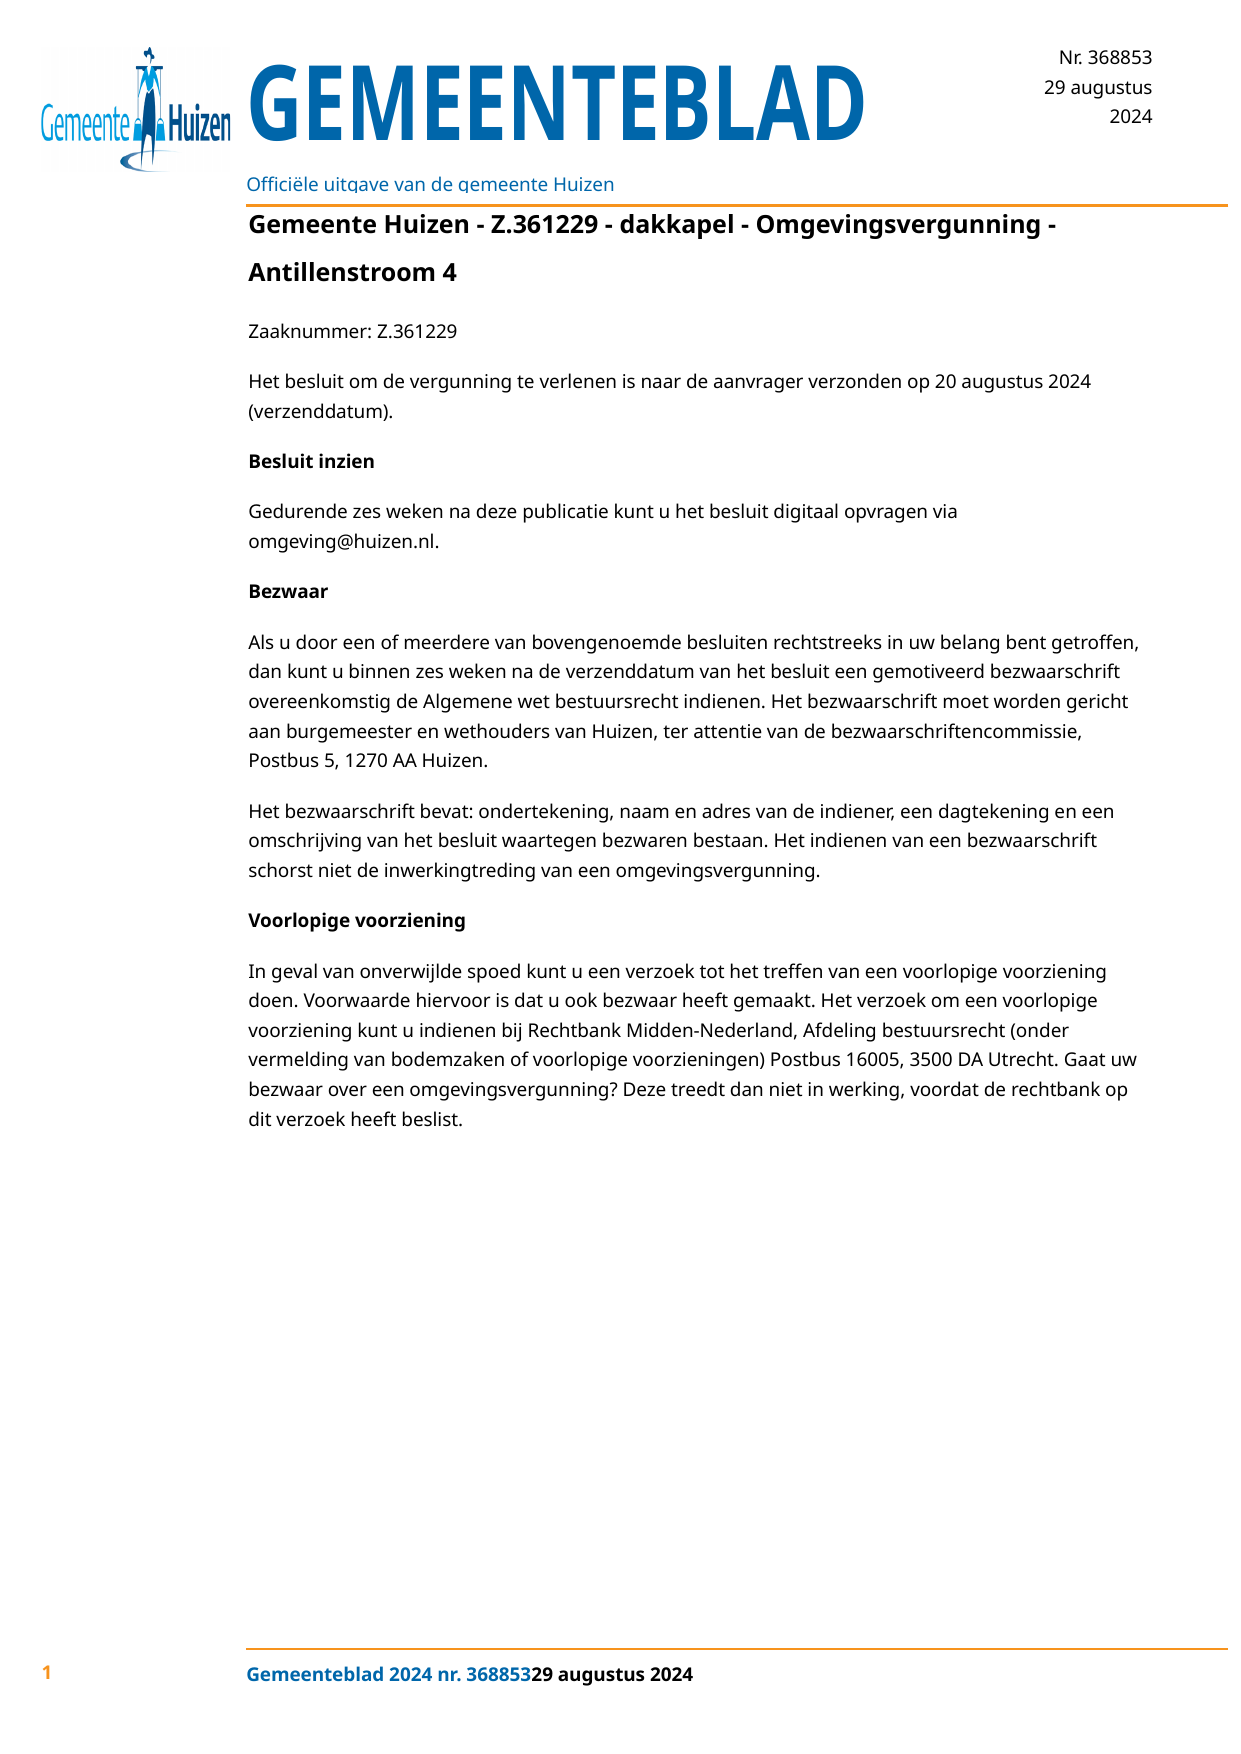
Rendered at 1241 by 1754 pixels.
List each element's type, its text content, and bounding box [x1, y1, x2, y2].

text Als u door een of meerdere van bovengenoemde besluiten rechtstreeks in uw belang bent getroffen, dan kunt u binnen zes weken na de verzenddatum van het besluit een gemotiveerd bezwaarschrift overeenkomstig de Algemene wet bestuursrecht indienen. Het bezwaarschrift moet worden gericht aan burgemeester en wethouders van Huizen, ter attentie van de bezwaarschriftencommissie, Postbus 5, 1270 AA Huizen. [248, 629, 1152, 773]
text Voorlopige voorziening [248, 907, 1152, 933]
text Zaaknummer: Z.361229 [248, 318, 1152, 344]
text Gemeente Huizen - Z.361229 - dakkapel - Omgevingsvergunning - Antillenstroom 4 [248, 207, 1152, 288]
text Gedurende zes weken na deze publicatie kunt u het besluit digitaal opvragen via omgeving@huizen.nl. [248, 499, 1152, 554]
text Besluit inzien [248, 448, 1152, 474]
text Het besluit om de vergunning te verlenen is naar de aanvrager verzonden op 20 augustus 2024 (verzenddatum). [248, 368, 1152, 424]
text Het bezwaarschrift bevat: ondertekening, naam en adres van de indiener, een dagtekening en een omschrijving van het besluit waartegen bezwaren bestaan. Het indienen van een bezwaarschrift schorst niet de inwerkingtreding van een omgevingsvergunning. [248, 798, 1152, 883]
text In geval van onverwijlde spoed kunt u een verzoek tot het treffen van een voorlopige voorziening doen. Voorwaarde hiervoor is dat u ook bezwaar heeft gemaakt. Het verzoek om een voorlopige voorziening kunt u indienen bij Rechtbank Midden-Nederland, Afdeling bestuursrecht (onder vermelding van bodemzaken of voorlopige voorzieningen) Postbus 16005, 3500 DA Utrecht. Gaat uw bezwaar over een omgevingsvergunning? Deze treedt dan niet in werking, voordat de rechtbank op dit verzoek heeft beslist. [248, 958, 1152, 1132]
text Bezwaar [248, 579, 1152, 604]
picture [41, 47, 231, 172]
